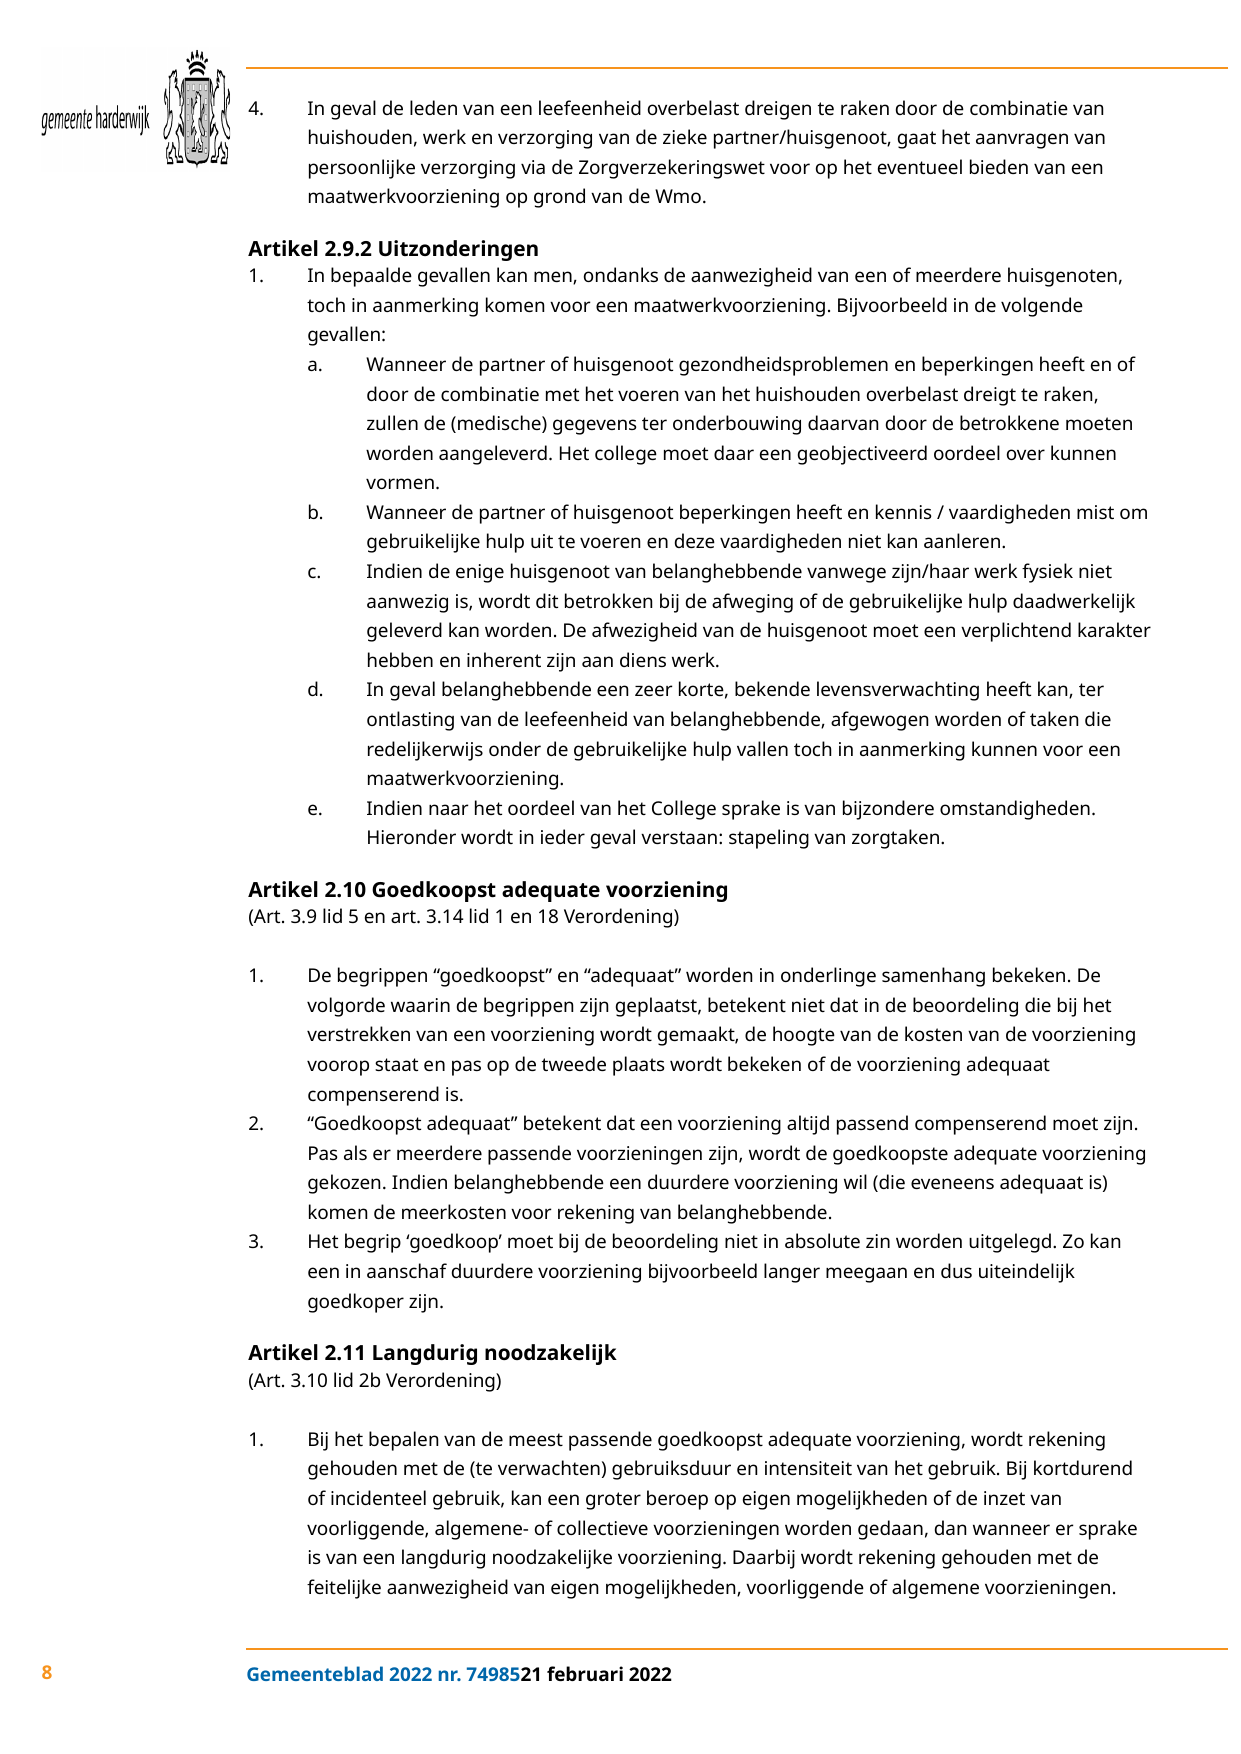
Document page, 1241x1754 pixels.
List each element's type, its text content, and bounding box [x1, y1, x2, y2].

list Het begrip ‘goedkoop’ moet bij de beoordeling niet in absolute zin worden uitgelegd. Zo kan een in aanschaf duurdere voorziening bijvoorbeeld langer meegaan en dus uiteindelijk goedkoper zijn. [248, 1229, 1152, 1314]
text (Art. 3.9 lid 5 en art. 3.14 lid 1 en 18 Verordening) [248, 903, 1152, 929]
picture [41, 47, 231, 172]
text Artikel 2.11 Langdurig noodzakelijk [248, 1338, 1152, 1367]
list Indien de enige huisgenoot van belanghebbende vanwege zijn/haar werk fysiek niet aanwezig is, wordt dit betrokken bij de afweging of de gebruikelijke hulp daadwerkelijk geleverd kan worden. De afwezigheid van de huisgenoot moet een verplichtend karakter hebben en inherent zijn aan diens werk. [307, 558, 1152, 673]
list “Goedkoopst adequaat” betekent dat een voorziening altijd passend compenserend moet zijn. Pas als er meerdere passende voorzieningen zijn, wordt de goedkoopste adequate voorziening gekozen. Indien belanghebbende een duurdere voorziening wil (die eveneens adequaat is) komen de meerkosten voor rekening van belanghebbende. [248, 1110, 1152, 1225]
list Indien naar het oordeel van het College sprake is van bijzondere omstandigheden. Hieronder wordt in ieder geval verstaan: stapeling van zorgtaken. [307, 795, 1152, 850]
list Bij het bepalen van de meest passende goedkoopst adequate voorziening, wordt rekening gehouden met de (te verwachten) gebruiksduur en intensiteit van het gebruik. Bij kortdurend of incidenteel gebruik, kan een groter beroep op eigen mogelijkheden of de inzet van voorliggende, algemene- of collectieve voorzieningen worden gedaan, dan wanneer er sprake is van een langdurig noodzakelijke voorziening. Daarbij wordt rekening gehouden met de feitelijke aanwezigheid van eigen mogelijkheden, voorliggende of algemene voorzieningen. [248, 1426, 1152, 1599]
list In geval belanghebbende een zeer korte, bekende levensverwachting heeft kan, ter ontlasting van de leefeenheid van belanghebbende, afgewogen worden of taken die redelijkerwijs onder de gebruikelijke hulp vallen toch in aanmerking kunnen voor een maatwerkvoorziening. [307, 677, 1152, 791]
list Wanneer de partner of huisgenoot beperkingen heeft en kennis / vaardigheden mist om gebruikelijke hulp uit te voeren en deze vaardigheden niet kan aanleren. [307, 499, 1152, 554]
text Artikel 2.9.2 Uitzonderingen [248, 234, 1152, 262]
list In geval de leden van een leefeenheid overbelast dreigen te raken door de combinatie van huishouden, werk en verzorging van de zieke partner/huisgenoot, gaat het aanvragen van persoonlijke verzorging via de Zorgverzekeringswet voor op het eventueel bieden van een maatwerkvoorziening op grond van de Wmo. [248, 95, 1152, 209]
list Wanneer de partner of huisgenoot gezondheidsproblemen en beperkingen heeft en of door de combinatie met het voeren van het huishouden overbelast dreigt te raken, zullen de (medische) gegevens ter onderbouwing daarvan door de betrokkene moeten worden aangeleverd. Het college moet daar een geobjectiveerd oordeel over kunnen vormen. [307, 351, 1152, 495]
list In bepaalde gevallen kan men, ondanks de aanwezigheid van een of meerdere huisgenoten, toch in aanmerking komen voor een maatwerkvoorziening. Bijvoorbeeld in de volgende gevallen: [248, 262, 1152, 347]
list De begrippen “goedkoopst” en “adequaat” worden in onderlinge samenhang bekeken. De volgorde waarin de begrippen zijn geplaatst, betekent niet dat in de beoordeling die bij het verstrekken van een voorziening wordt gemaakt, de hoogte van de kosten van de voorziening voorop staat en pas op de tweede plaats wordt bekeken of de voorziening adequaat compenserend is. [248, 962, 1152, 1107]
text (Art. 3.10 lid 2b Verordening) [248, 1367, 1152, 1392]
text Artikel 2.10 Goedkoopst adequate voorziening [248, 875, 1152, 903]
